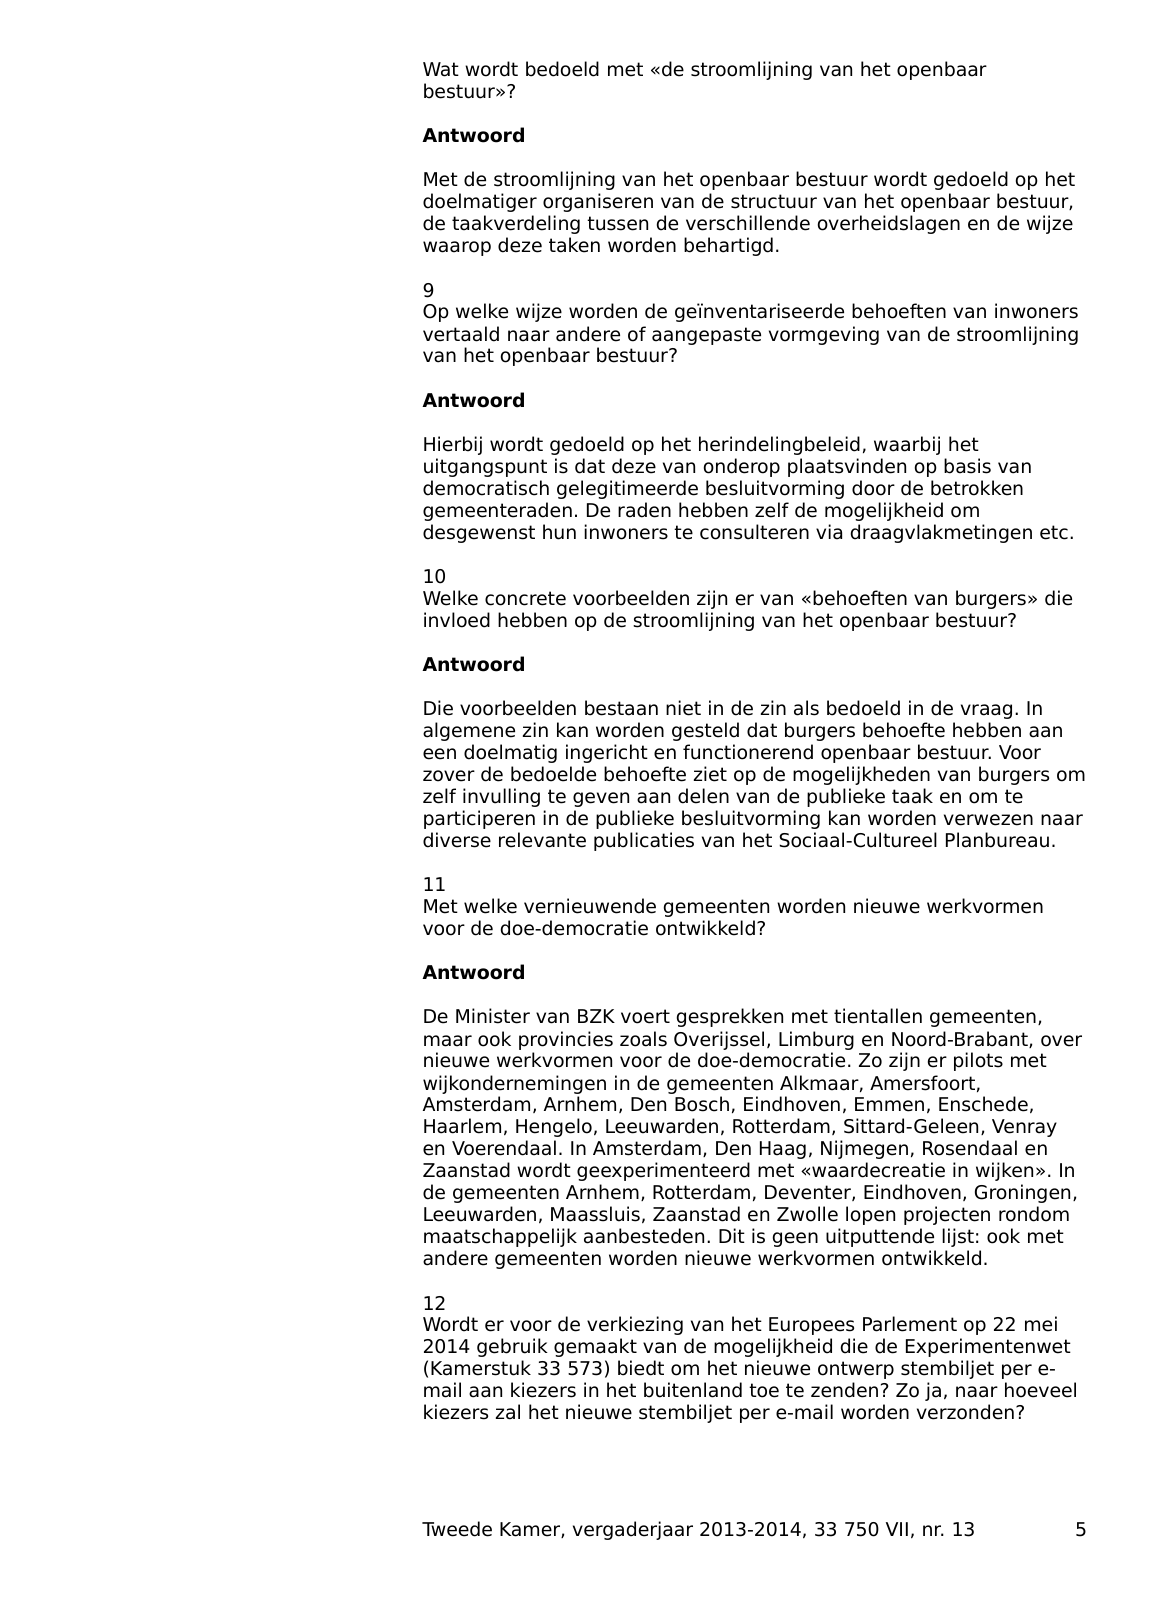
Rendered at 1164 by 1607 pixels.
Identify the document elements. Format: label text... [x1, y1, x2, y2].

text Wat wordt bedoeld met «de stroomlijning van het openbaar bestuur»? [422, 59, 1087, 103]
subtitle Antwoord [422, 125, 1087, 147]
text De Minister van BZK voert gesprekken met tientallen gemeenten, maar ook provincies zoals Overijssel, Limburg en Noord-Brabant, over nieuwe werkvormen voor de doe-democratie. Zo zijn er pilots met wijkondernemingen in de gemeenten Alkmaar, Amersfoort, Amsterdam, Arnhem, Den Bosch, Eindhoven, Emmen, Enschede, Haarlem, Hengelo, Leeuwarden, Rotterdam, Sittard-Geleen, Venray en Voerendaal. In Amsterdam, Den Haag, Nijmegen, Rosendaal en Zaanstad wordt geexperimenteerd met «waardecreatie in wijken». In de gemeenten Arnhem, Rotterdam, Deventer, Eindhoven, Groningen, Leeuwarden, Maassluis, Zaanstad en Zwolle lopen projecten rondom maatschappelijk aanbesteden. Dit is geen uitputtende lijst: ook met andere gemeenten worden nieuwe werkvormen ontwikkeld. [422, 1006, 1087, 1270]
text Op welke wijze worden de geïnventariseerde behoeften van inwoners vertaald naar andere of aangepaste vormgeving van de stroomlijning van het openbaar bestuur? [422, 301, 1087, 367]
subtitle Antwoord [422, 654, 1087, 676]
subtitle Antwoord [422, 962, 1087, 984]
text Met welke vernieuwende gemeenten worden nieuwe werkvormen voor de doe-democratie ontwikkeld? [422, 896, 1087, 940]
text Hierbij wordt gedoeld op het herindelingbeleid, waarbij het uitgangspunt is dat deze van onderop plaatsvinden op basis van democratisch gelegitimeerde besluitvorming door de betrokken gemeenteraden. De raden hebben zelf de mogelijkheid om desgewenst hun inwoners te consulteren via draagvlakmetingen etc. [422, 434, 1087, 544]
text 9 [422, 279, 1087, 301]
text 10 [422, 566, 1087, 588]
text Wordt er voor de verkiezing van het Europees Parlement op 22 mei 2014 gebruik gemaakt van de mogelijkheid die de Experimentenwet (Kamerstuk 33 573) biedt om het nieuwe ontwerp stembiljet per e-mail aan kiezers in het buitenland toe te zenden? Zo ja, naar hoeveel kiezers zal het nieuwe stembiljet per e-mail worden verzonden? [422, 1314, 1087, 1424]
text 12 [422, 1292, 1087, 1314]
text Welke concrete voorbeelden zijn er van «behoeften van burgers» die invloed hebben op de stroomlijning van het openbaar bestuur? [422, 588, 1087, 632]
text Met de stroomlijning van het openbaar bestuur wordt gedoeld op het doelmatiger organiseren van de structuur van het openbaar bestuur, de taakverdeling tussen de verschillende overheidslagen en de wijze waarop deze taken worden behartigd. [422, 169, 1087, 257]
text Die voorbeelden bestaan niet in de zin als bedoeld in de vraag. In algemene zin kan worden gesteld dat burgers behoefte hebben aan een doelmatig ingericht en functionerend openbaar bestuur. Voor zover de bedoelde behoefte ziet op de mogelijkheden van burgers om zelf invulling te geven aan delen van de publieke taak en om te participeren in de publieke besluitvorming kan worden verwezen naar diverse relevante publicaties van het Sociaal-Cultureel Planbureau. [422, 698, 1087, 852]
subtitle Antwoord [422, 389, 1087, 412]
text 11 [422, 874, 1087, 896]
